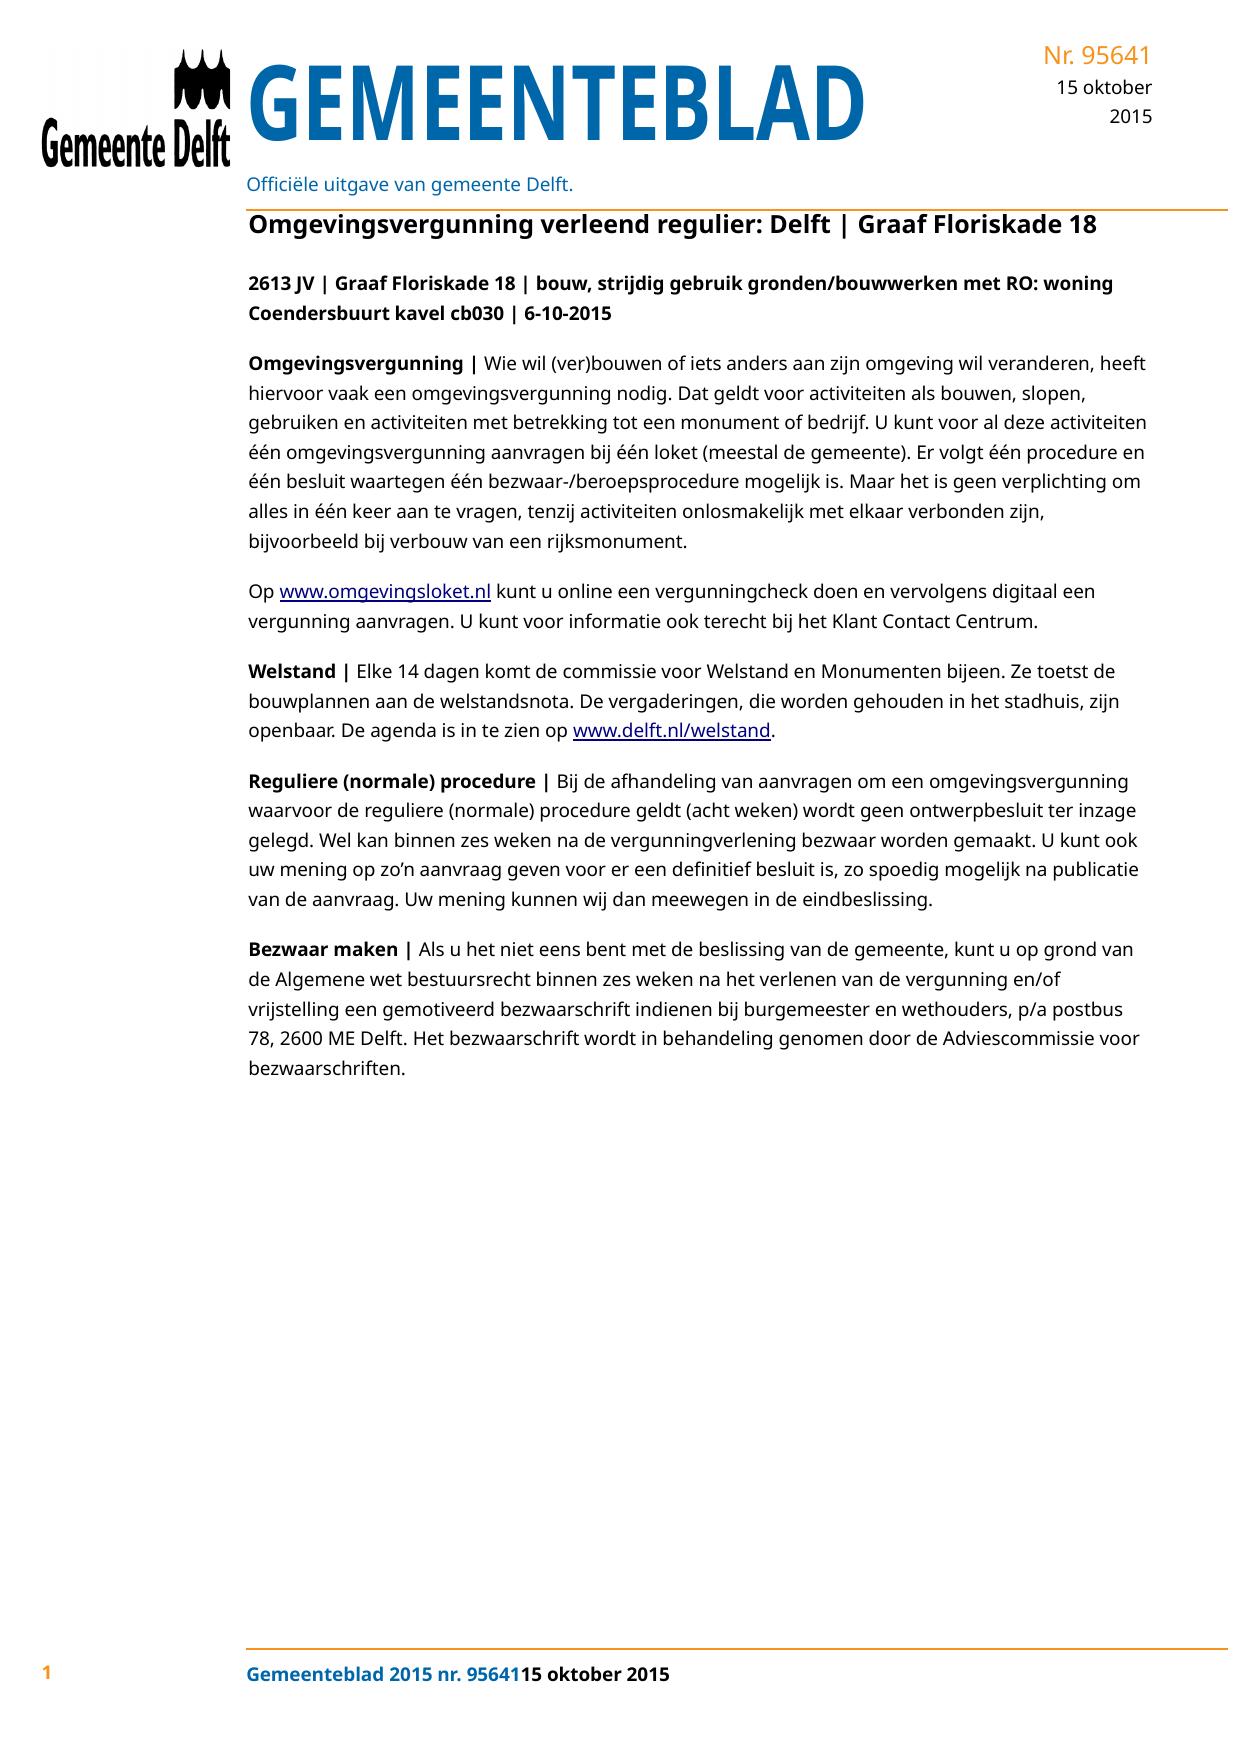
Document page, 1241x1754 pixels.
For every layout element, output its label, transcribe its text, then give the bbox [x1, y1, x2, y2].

text Omgevingsvergunning | Wie wil (ver)bouwen of iets anders aan zijn omgeving wil veranderen, heeft hiervoor vaak een omgevingsvergunning nodig. Dat geldt voor activiteiten als bouwen, slopen, gebruiken en activiteiten met betrekking tot een monument of bedrijf. U kunt voor al deze activiteiten één omgevingsvergunning aanvragen bij één loket (meestal de gemeente). Er volgt één procedure en één besluit waartegen één bezwaar-/beroepsprocedure mogelijk is. Maar het is geen verplichting om alles in één keer aan te vragen, tenzij activiteiten onlosmakelijk met elkaar verbonden zijn, bijvoorbeeld bij verbouw van een rijksmonument. [248, 350, 1152, 553]
picture [41, 47, 231, 172]
text 2613 JV | Graaf Floriskade 18 | bouw, strijdig gebruik gronden/bouwwerken met RO: woning Coendersbuurt kavel cb030 | 6-10-2015 [248, 270, 1152, 326]
text Op www.omgevingsloket.nl kunt u online een vergunningcheck doen en vervolgens digitaal een vergunning aanvragen. U kunt voor informatie ook terecht bij het Klant Contact Centrum. [248, 578, 1152, 633]
text Omgevingsvergunning verleend regulier: Delft | Graaf Floriskade 18 [248, 211, 1152, 241]
text Welstand | Elke 14 dagen komt de commissie voor Welstand en Monumenten bijeen. Ze toetst de bouwplannen aan de welstandsnota. De vergaderingen, die worden gehouden in het stadhuis, zijn openbaar. De agenda is in te zien op www.delft.nl/welstand. [248, 658, 1152, 743]
text Reguliere (normale) procedure | Bij de afhandeling van aanvragen om een omgevingsvergunning waarvoor de reguliere (normale) procedure geldt (acht weken) wordt geen ontwerpbesluit ter inzage gelegd. Wel kan binnen zes weken na de vergunningverlening bezwaar worden gemaakt. U kunt ook uw mening op zo’n aanvraag geven voor er een definitief besluit is, zo spoedig mogelijk na publicatie van de aanvraag. Uw mening kunnen wij dan meewegen in de eindbeslissing. [248, 768, 1152, 912]
text Bezwaar maken | Als u het niet eens bent met de beslissing van de gemeente, kunt u op grond van de Algemene wet bestuursrecht binnen zes weken na het verlenen van de vergunning en/of vrijstelling een gemotiveerd bezwaarschrift indienen bij burgemeester en wethouders, p/a postbus 78, 2600 ME Delft. Het bezwaarschrift wordt in behandeling genomen door de Adviescommissie voor bezwaarschriften. [248, 937, 1152, 1081]
